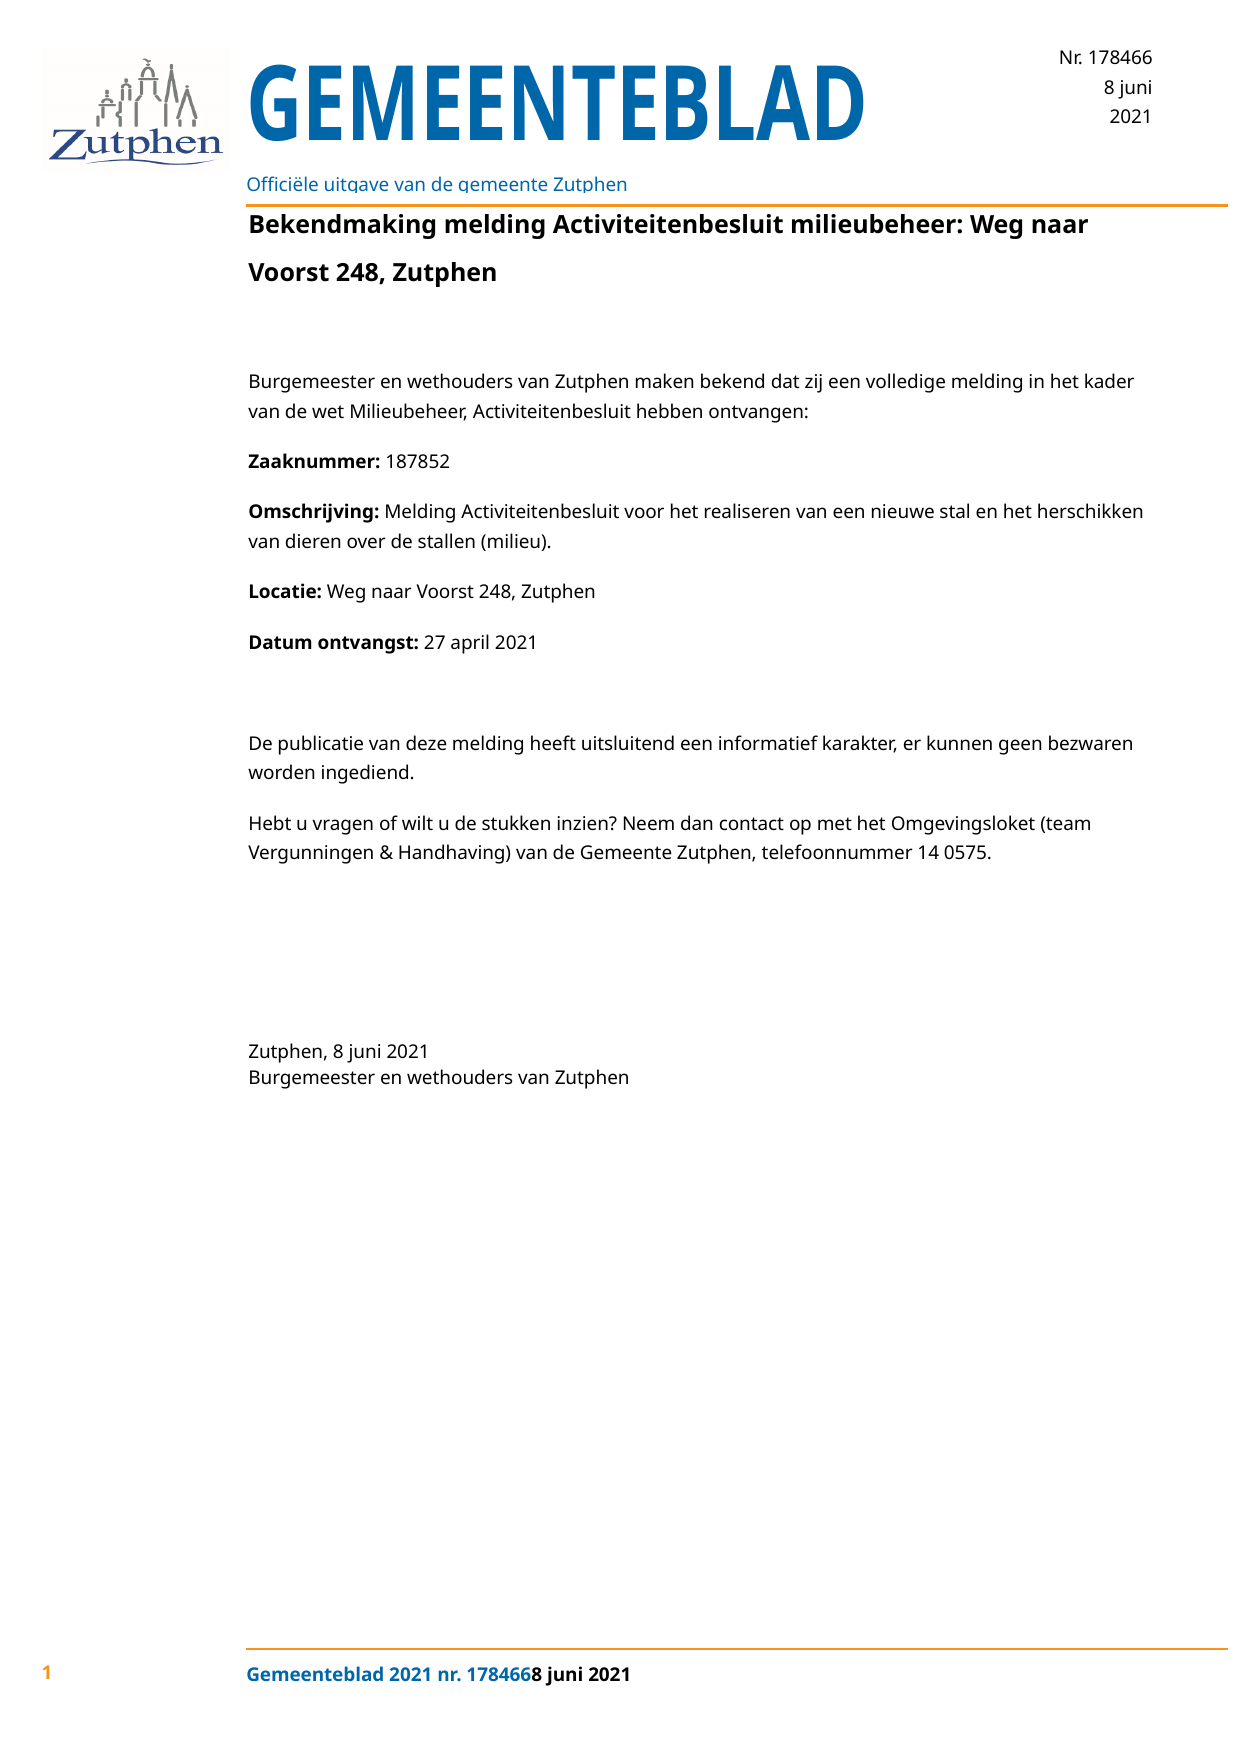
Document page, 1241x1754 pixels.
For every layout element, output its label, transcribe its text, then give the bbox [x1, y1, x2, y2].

text Bekendmaking melding Activiteitenbesluit milieubeheer: Weg naar Voorst 248, Zutphen [248, 207, 1152, 288]
text Zaaknummer: 187852 [248, 448, 1152, 474]
text Datum ontvangst: 27 april 2021 [248, 629, 1152, 655]
text De publicatie van deze melding heeft uitsluitend een informatief karakter, er kunnen geen bezwaren worden ingediend. [248, 730, 1152, 785]
text Omschrijving: Melding Activiteitenbesluit voor het realiseren van een nieuwe stal en het herschikken van dieren over de stallen (milieu). [248, 499, 1152, 554]
text Zutphen, 8 juni 2021 [248, 1039, 1152, 1064]
picture [41, 47, 231, 172]
text Burgemeester en wethouders van Zutphen [248, 1064, 1152, 1090]
text Hebt u vragen of wilt u de stukken inzien? Neem dan contact op met het Omgevingsloket (team Vergunningen & Handhaving) van de Gemeente Zutphen, telefoonnummer 14 0575. [248, 810, 1152, 865]
text Locatie: Weg naar Voorst 248, Zutphen [248, 579, 1152, 604]
text Burgemeester en wethouders van Zutphen maken bekend dat zij een volledige melding in het kader van de wet Milieubeheer, Activiteitenbesluit hebben ontvangen: [248, 368, 1152, 424]
